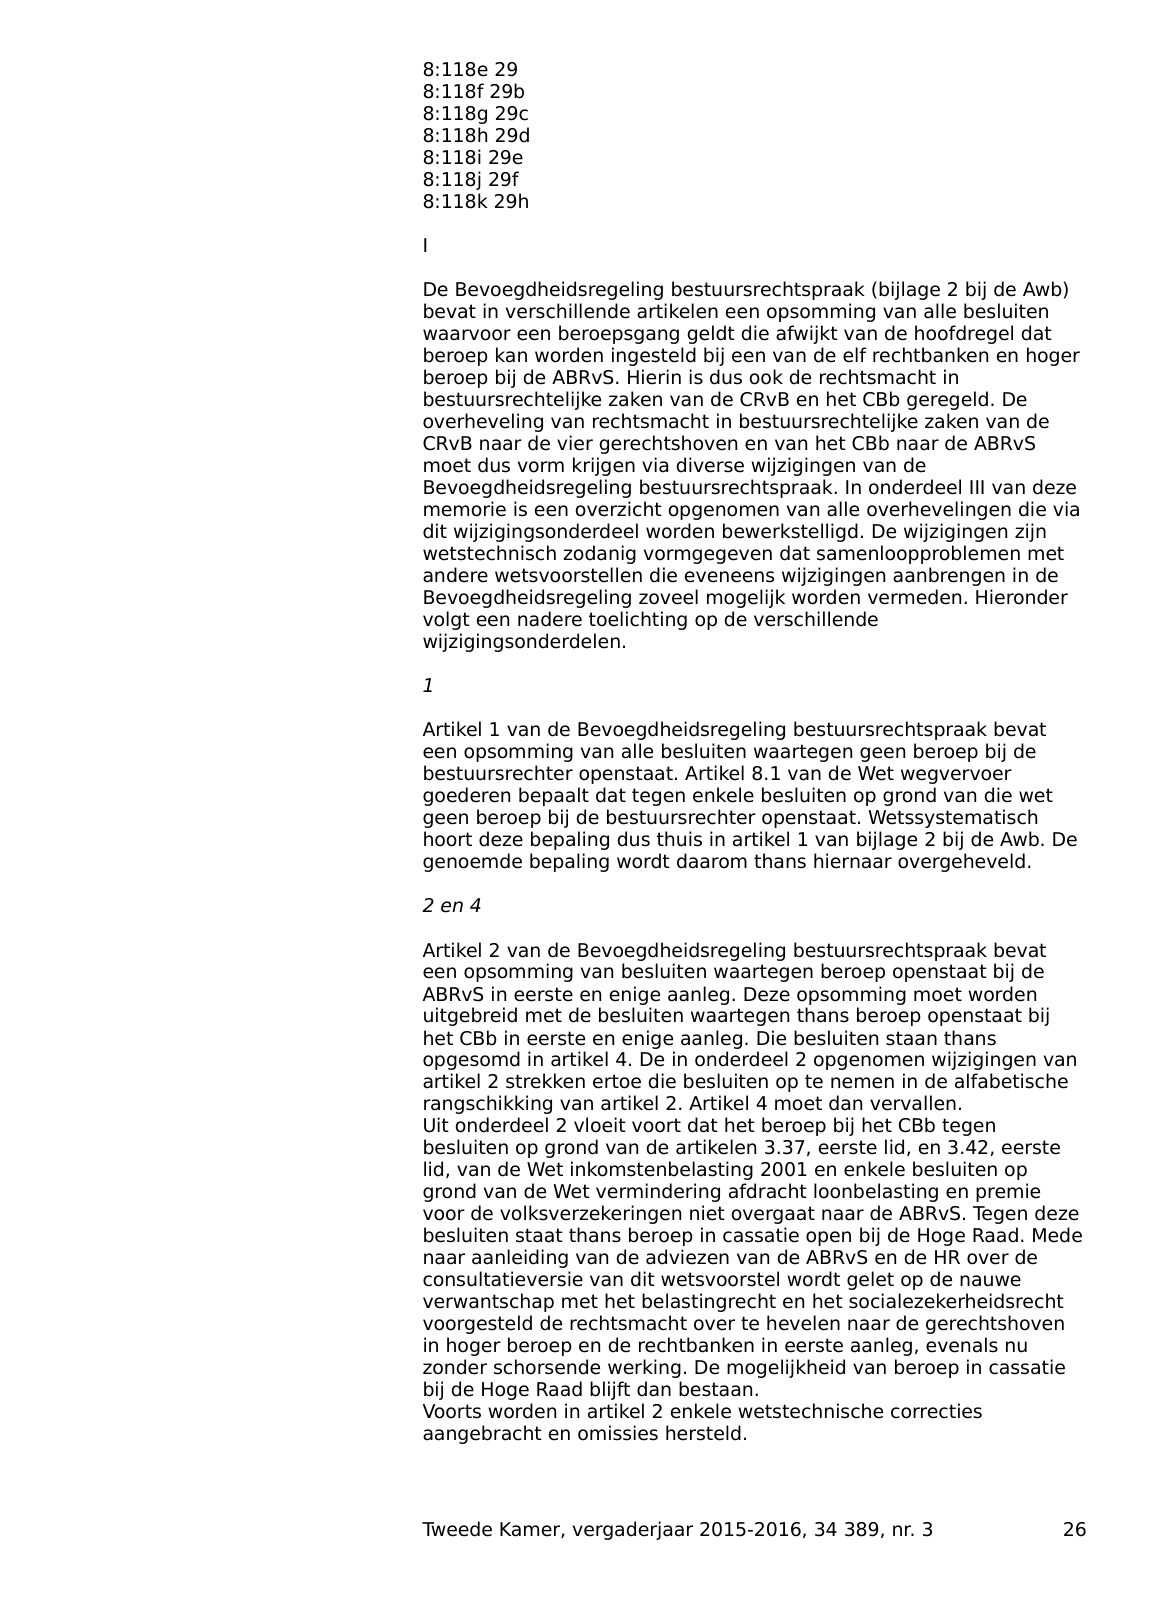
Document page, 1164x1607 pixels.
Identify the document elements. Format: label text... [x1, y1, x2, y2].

text Artikel 1 van de Bevoegdheidsregeling bestuursrechtspraak bevat een opsomming van alle besluiten waartegen geen beroep bij de bestuursrechter openstaat. Artikel 8.1 van de Wet wegvervoer goederen bepaalt dat tegen enkele besluiten op grond van die wet geen beroep bij de bestuursrechter openstaat. Wetssystematisch hoort deze bepaling dus thuis in artikel 1 van bijlage 2 bij de Awb. De genoemde bepaling wordt daarom thans hiernaar overgeheveld. [422, 719, 1087, 873]
text De Bevoegdheidsregeling bestuursrechtspraak (bijlage 2 bij de Awb) bevat in verschillende artikelen een opsomming van alle besluiten waarvoor een beroepsgang geldt die afwijkt van de hoofdregel dat beroep kan worden ingesteld bij een van de elf rechtbanken en hoger beroep bij de ABRvS. Hierin is dus ook de rechtsmacht in bestuursrechtelijke zaken van de CRvB en het CBb geregeld. De overheveling van rechtsmacht in bestuursrechtelijke zaken van de CRvB naar de vier gerechtshoven en van het CBb naar de ABRvS moet dus vorm krijgen via diverse wijzigingen van de Bevoegdheidsregeling bestuursrechtspraak. In onderdeel III van deze memorie is een overzicht opgenomen van alle overhevelingen die via dit wijzigingsonderdeel worden bewerkstelligd. De wijzigingen zijn wetstechnisch zodanig vormgegeven dat samenloopproblemen met andere wetsvoorstellen die eveneens wijzigingen aanbrengen in de Bevoegdheidsregeling zoveel mogelijk worden vermeden. Hieronder volgt een nadere toelichting op de verschillende wijzigingsonderdelen. [422, 279, 1087, 653]
text 8:118i 29e [422, 147, 1087, 169]
text 8:118k 29h [422, 191, 1087, 213]
subtitle 1 [422, 675, 1087, 697]
text 8:118f 29b [422, 81, 1087, 103]
text Artikel 2 van de Bevoegdheidsregeling bestuursrechtspraak bevat een opsomming van besluiten waartegen beroep openstaat bij de ABRvS in eerste en enige aanleg. Deze opsomming moet worden uitgebreid met de besluiten waartegen thans beroep openstaat bij het CBb in eerste en enige aanleg. Die besluiten staan thans opgesomd in artikel 4. De in onderdeel 2 opgenomen wijzigingen van artikel 2 strekken ertoe die besluiten op te nemen in de alfabetische rangschikking van artikel 2. Artikel 4 moet dan vervallen. [422, 939, 1087, 1115]
subtitle 2 en 4 [422, 895, 1087, 917]
text 8:118j 29f [422, 169, 1087, 191]
text 8:118h 29d [422, 125, 1087, 147]
text 8:118g 29c [422, 103, 1087, 125]
text Voorts worden in artikel 2 enkele wetstechnische correcties aangebracht en omissies hersteld. [422, 1401, 1087, 1445]
text I [422, 235, 1087, 257]
text 8:118e 29 [422, 59, 1087, 81]
text Uit onderdeel 2 vloeit voort dat het beroep bij het CBb tegen besluiten op grond van de artikelen 3.37, eerste lid, en 3.42, eerste lid, van de Wet inkomstenbelasting 2001 en enkele besluiten op grond van de Wet vermindering afdracht loonbelasting en premie voor de volksverzekeringen niet overgaat naar de ABRvS. Tegen deze besluiten staat thans beroep in cassatie open bij de Hoge Raad. Mede naar aanleiding van de adviezen van de ABRvS en de HR over de consultatieversie van dit wetsvoorstel wordt gelet op de nauwe verwantschap met het belastingrecht en het socialezekerheidsrecht voorgesteld de rechtsmacht over te hevelen naar de gerechtshoven in hoger beroep en de rechtbanken in eerste aanleg, evenals nu zonder schorsende werking. De mogelijkheid van beroep in cassatie bij de Hoge Raad blijft dan bestaan. [422, 1115, 1087, 1401]
